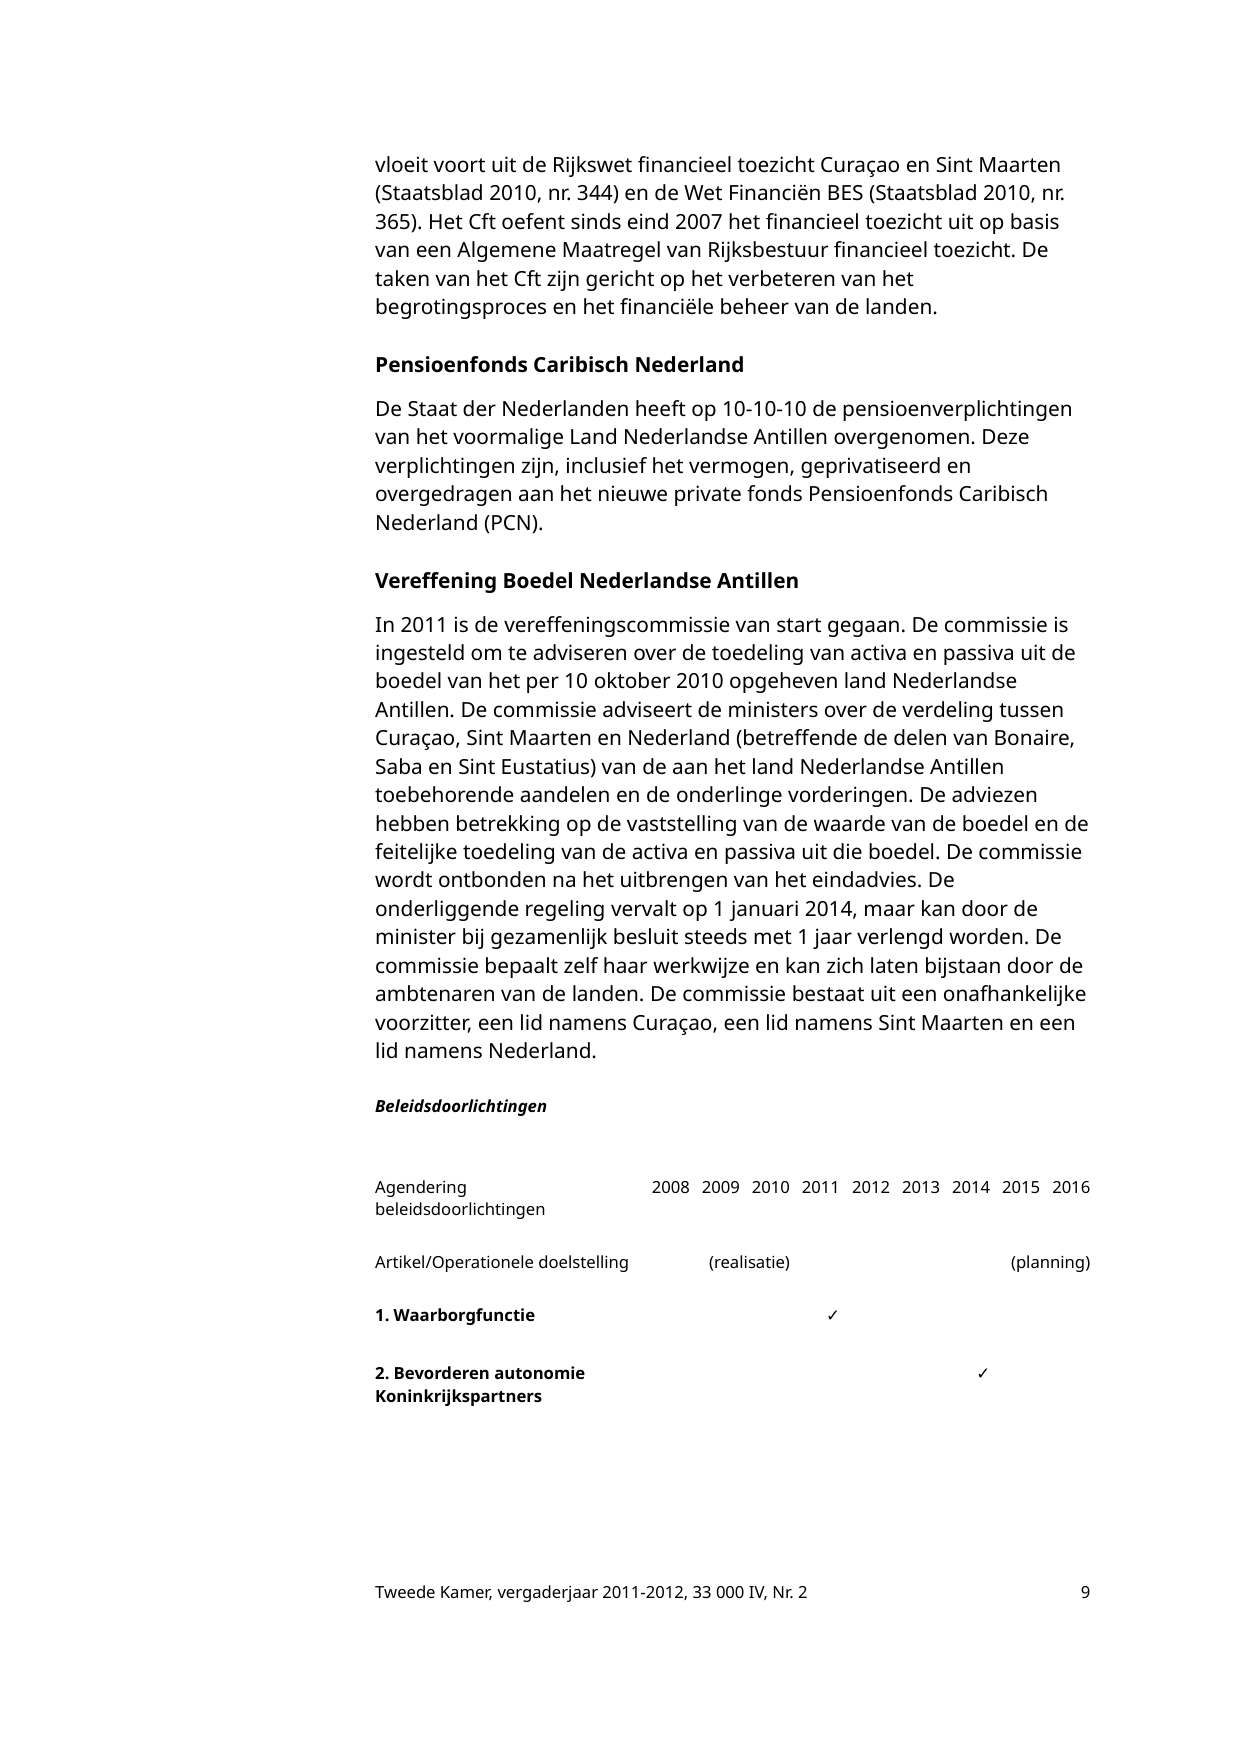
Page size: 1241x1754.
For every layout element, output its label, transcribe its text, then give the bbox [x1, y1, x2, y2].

table_header 2008 [640, 1175, 689, 1251]
table_cell 1. Waarborgfunctie [375, 1304, 639, 1362]
table_cell [790, 1362, 840, 1437]
table_cell [740, 1362, 790, 1437]
table_cell [690, 1304, 739, 1362]
table_cell [990, 1362, 1040, 1437]
table_header 2012 [840, 1175, 890, 1251]
table_cell [1040, 1362, 1090, 1437]
table_cell [940, 1304, 990, 1362]
table_header 2016 [1040, 1175, 1090, 1251]
table_cell [890, 1304, 940, 1362]
table_header 2010 [740, 1175, 790, 1251]
table_cell [840, 1362, 890, 1437]
table_cell ✓ [940, 1362, 990, 1437]
text Pensioenfonds Caribisch Nederland [375, 351, 1090, 379]
table_cell (planning) [790, 1251, 1090, 1303]
table_cell [1040, 1304, 1090, 1362]
table_cell [740, 1304, 790, 1362]
text In 2011 is de vereffeningscommissie van start gegaan. De commissie is ingesteld om te adviseren over de toedeling van activa en passiva uit de boedel van het per 10 oktober 2010 opgeheven land Nederlandse Antillen. De commissie adviseert de ministers over de verdeling tussen Curaçao, Sint Maarten en Nederland (betreffende de delen van Bonaire, Saba en Sint Eustatius) van de aan het land Nederlandse Antillen toebehorende aandelen en de onderlinge vorderingen. De adviezen hebben betrekking op de vaststelling van de waarde van de boedel en de feitelijke toedeling van de activa en passiva uit die boedel. De commissie wordt ontbonden na het uitbrengen van het eindadvies. De onderliggende regeling vervalt op 1 januari 2014, maar kan door de minister bij gezamenlijk besluit steeds met 1 jaar verlengd worden. De commissie bepaalt zelf haar werkwijze en kan zich laten bijstaan door de ambtenaren van de landen. De commissie bestaat uit een onafhankelijke voorzitter, een lid namens Curaçao, een lid namens Sint Maarten en een lid namens Nederland. [375, 610, 1090, 1065]
table_header 2011 [790, 1175, 840, 1251]
table_header Agendering beleidsdoorlichtingen [375, 1175, 639, 1251]
table_cell [890, 1362, 940, 1437]
table_header 2015 [990, 1175, 1040, 1251]
table_cell [840, 1304, 890, 1362]
text Vereffening Boedel Nederlandse Antillen [375, 566, 1090, 595]
table_cell Artikel/Operationele doelstelling [375, 1251, 639, 1303]
table_cell [990, 1304, 1040, 1362]
table_cell ✓ [790, 1304, 840, 1362]
table_cell (realisatie) [640, 1251, 790, 1303]
text Beleidsdoorlichtingen [375, 1095, 1090, 1117]
table_cell [640, 1304, 689, 1362]
table_header 2009 [690, 1175, 739, 1251]
table_cell 2. Bevorderen autonomie Koninkrijkspartners [375, 1362, 639, 1437]
table_header 2013 [890, 1175, 940, 1251]
text vloeit voort uit de Rijkswet financieel toezicht Curaçao en Sint Maarten (Staatsblad 2010, nr. 344) en de Wet Financiën BES (Staatsblad 2010, nr. 365). Het Cft oefent sinds eind 2007 het financieel toezicht uit op basis van een Algemene Maatregel van Rijksbestuur financieel toezicht. De taken van het Cft zijn gericht op het verbeteren van het begrotingsproces en het financiële beheer van de landen. [375, 150, 1090, 321]
table_header 2014 [940, 1175, 990, 1251]
text De Staat der Nederlanden heeft op 10-10-10 de pensioenverplichtingen van het voormalige Land Nederlandse Antillen overgenomen. Deze verplichtingen zijn, inclusief het vermogen, geprivatiseerd en overgedragen aan het nieuwe private fonds Pensioenfonds Caribisch Nederland (PCN). [375, 394, 1090, 536]
table_cell [640, 1362, 689, 1437]
table_cell [690, 1362, 739, 1437]
